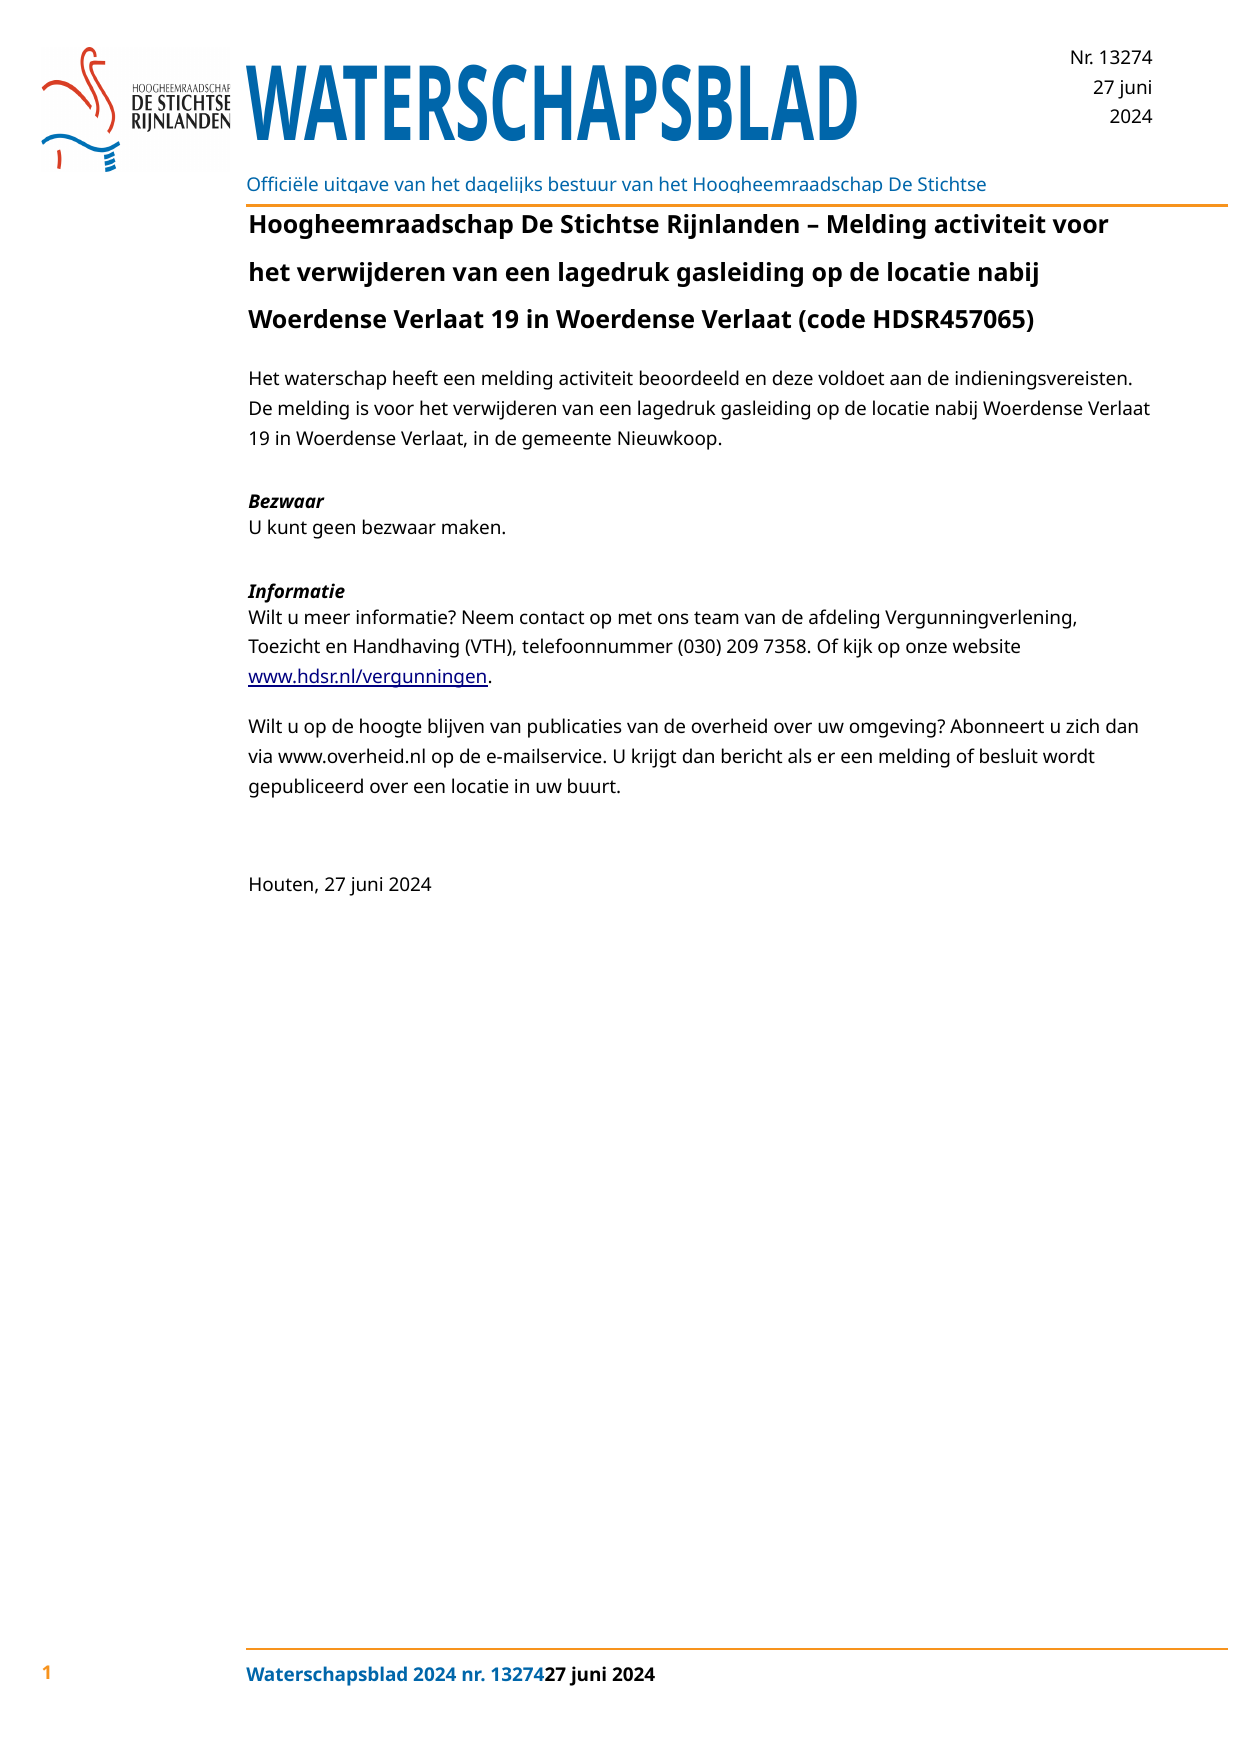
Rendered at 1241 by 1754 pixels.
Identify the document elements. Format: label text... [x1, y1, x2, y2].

text U kunt geen bezwaar maken. [248, 514, 1152, 540]
text Houten, 27 juni 2024 [248, 871, 1152, 897]
text Bezwaar [248, 489, 1152, 514]
picture [41, 47, 231, 172]
text Informatie [248, 578, 1152, 604]
text Het waterschap heeft een melding activiteit beoordeeld en deze voldoet aan de indieningsvereisten. De melding is voor het verwijderen van een lagedruk gasleiding op de locatie nabij Woerdense Verlaat 19 in Woerdense Verlaat, in de gemeente Nieuwkoop. [248, 366, 1152, 450]
text Hoogheemraadschap De Stichtse Rijnlanden – Melding activiteit voor het verwijderen van een lagedruk gasleiding op de locatie nabij Woerdense Verlaat 19 in Woerdense Verlaat (code HDSR457065) [248, 207, 1152, 336]
text Wilt u meer informatie? Neem contact op met ons team van de afdeling Vergunningverlening, Toezicht en Handhaving (VTH), telefoonnummer (030) 209 7358. Of kijk op onze website www.hdsr.nl/vergunningen. [248, 604, 1152, 689]
text Wilt u op de hoogte blijven van publicaties van de overheid over uw omgeving? Abonneert u zich dan via www.overheid.nl op de e-mailservice. U krijgt dan bericht als er een melding of besluit wordt gepubliceerd over een locatie in uw buurt. [248, 714, 1152, 798]
